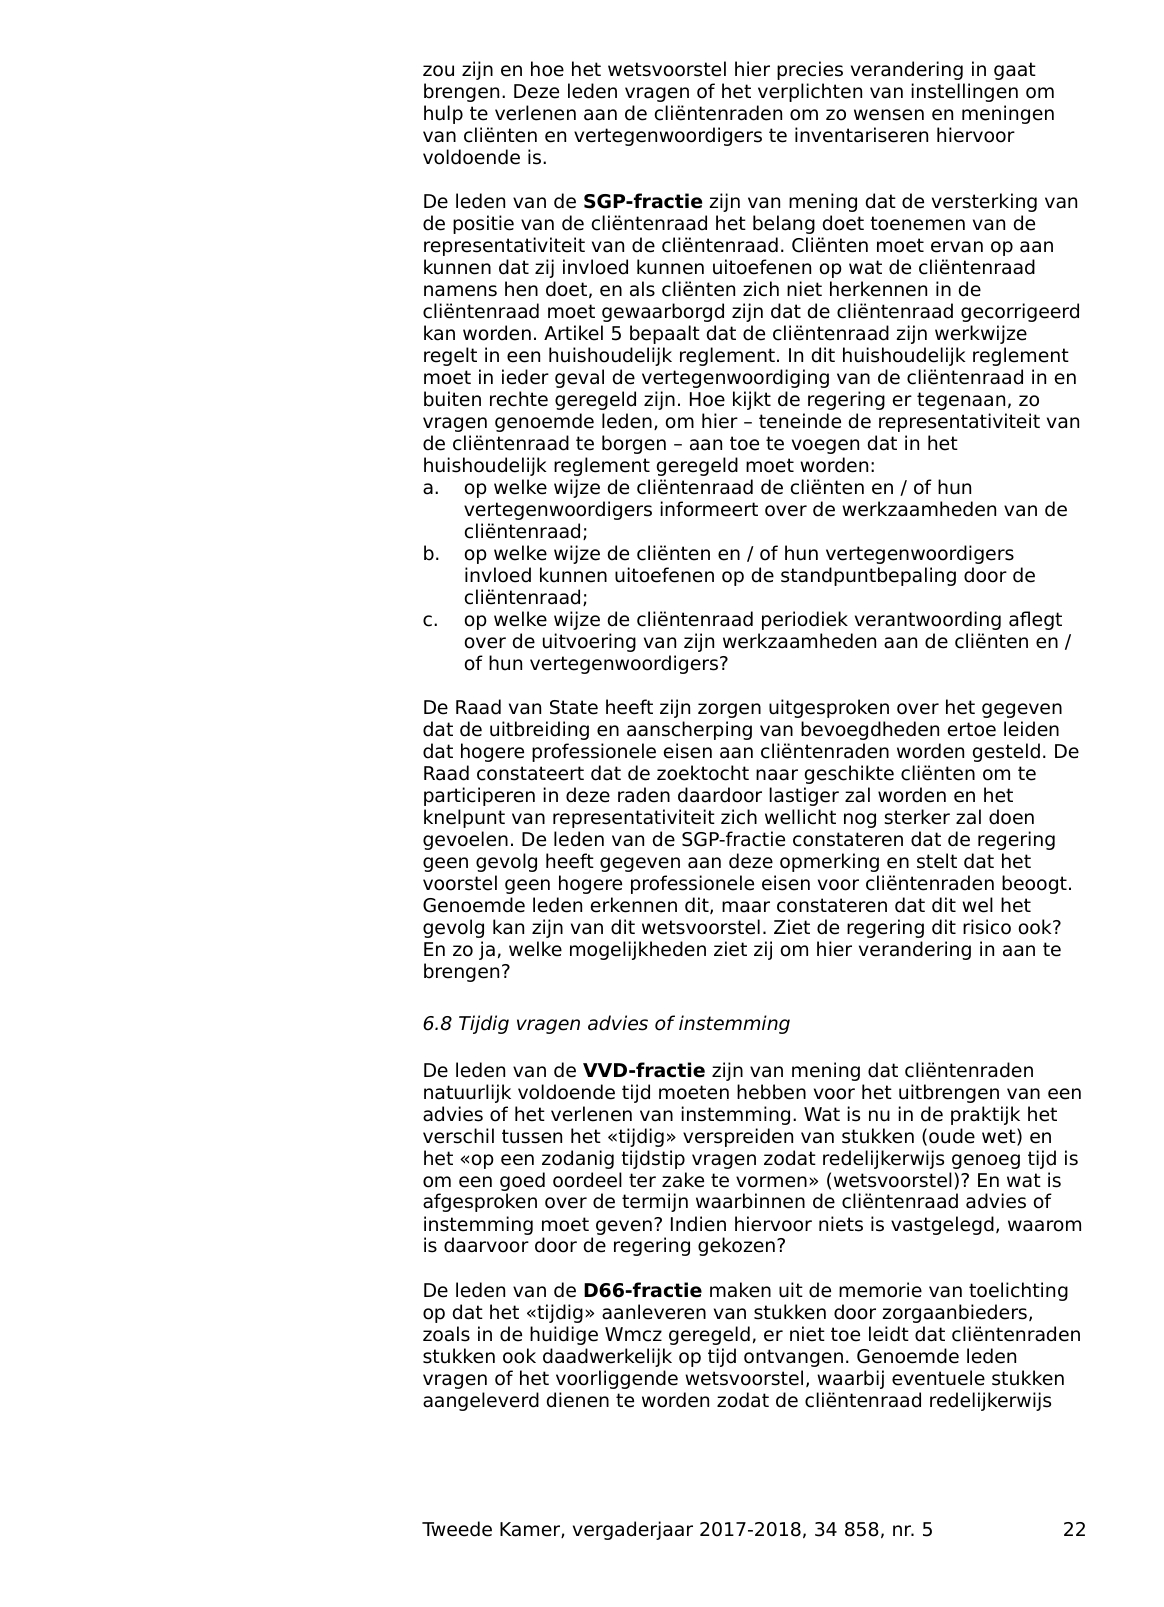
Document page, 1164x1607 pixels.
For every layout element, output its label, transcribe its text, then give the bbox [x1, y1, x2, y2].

text b. op welke wijze de cliënten en / of hun vertegenwoordigers invloed kunnen uitoefenen op de standpuntbepaling door de cliëntenraad; [422, 543, 1087, 609]
text De leden van de D66-fractie maken uit de memorie van toelichting op dat het «tijdig» aanleveren van stukken door zorgaanbieders, zoals in de huidige Wmcz geregeld, er niet toe leidt dat cliëntenraden stukken ook daadwerkelijk op tijd ontvangen. Genoemde leden vragen of het voorliggende wetsvoorstel, waarbij eventuele stukken aangeleverd dienen te worden zodat de cliëntenraad redelijkerwijs [422, 1279, 1087, 1411]
text zou zijn en hoe het wetsvoorstel hier precies verandering in gaat brengen. Deze leden vragen of het verplichten van instellingen om hulp te verlenen aan de cliëntenraden om zo wensen en meningen van cliënten en vertegenwoordigers te inventariseren hiervoor voldoende is. [422, 59, 1087, 169]
text De leden van de VVD-fractie zijn van mening dat cliëntenraden natuurlijk voldoende tijd moeten hebben voor het uitbrengen van een advies of het verlenen van instemming. Wat is nu in de praktijk het verschil tussen het «tijdig» verspreiden van stukken (oude wet) en het «op een zodanig tijdstip vragen zodat redelijkerwijs genoeg tijd is om een goed oordeel ter zake te vormen» (wetsvoorstel)? En wat is afgesproken over de termijn waarbinnen de cliëntenraad advies of instemming moet geven? Indien hiervoor niets is vastgelegd, waarom is daarvoor door de regering gekozen? [422, 1059, 1087, 1257]
text a. op welke wijze de cliëntenraad de cliënten en / of hun vertegenwoordigers informeert over de werkzaamheden van de cliëntenraad; [422, 477, 1087, 543]
text De leden van de SGP-fractie zijn van mening dat de versterking van de positie van de cliëntenraad het belang doet toenemen van de representativiteit van de cliëntenraad. Cliënten moet ervan op aan kunnen dat zij invloed kunnen uitoefenen op wat de cliëntenraad namens hen doet, en als cliënten zich niet herkennen in de cliëntenraad moet gewaarborgd zijn dat de cliëntenraad gecorrigeerd kan worden. Artikel 5 bepaalt dat de cliëntenraad zijn werkwijze regelt in een huishoudelijk reglement. In dit huishoudelijk reglement moet in ieder geval de vertegenwoordiging van de cliëntenraad in en buiten rechte geregeld zijn. Hoe kijkt de regering er tegenaan, zo vragen genoemde leden, om hier – teneinde de representativiteit van de cliëntenraad te borgen – aan toe te voegen dat in het huishoudelijk reglement geregeld moet worden: [422, 191, 1087, 477]
text c. op welke wijze de cliëntenraad periodiek verantwoording aflegt over de uitvoering van zijn werkzaamheden aan de cliënten en / of hun vertegenwoordigers? [422, 609, 1087, 675]
subtitle 6.8 Tijdig vragen advies of instemming [422, 1013, 1087, 1034]
text De Raad van State heeft zijn zorgen uitgesproken over het gegeven dat de uitbreiding en aanscherping van bevoegdheden ertoe leiden dat hogere professionele eisen aan cliëntenraden worden gesteld. De Raad constateert dat de zoektocht naar geschikte cliënten om te participeren in deze raden daardoor lastiger zal worden en het knelpunt van representativiteit zich wellicht nog sterker zal doen gevoelen. De leden van de SGP-fractie constateren dat de regering geen gevolg heeft gegeven aan deze opmerking en stelt dat het voorstel geen hogere professionele eisen voor cliëntenraden beoogt. Genoemde leden erkennen dit, maar constateren dat dit wel het gevolg kan zijn van dit wetsvoorstel. Ziet de regering dit risico ook? En zo ja, welke mogelijkheden ziet zij om hier verandering in aan te brengen? [422, 697, 1087, 983]
